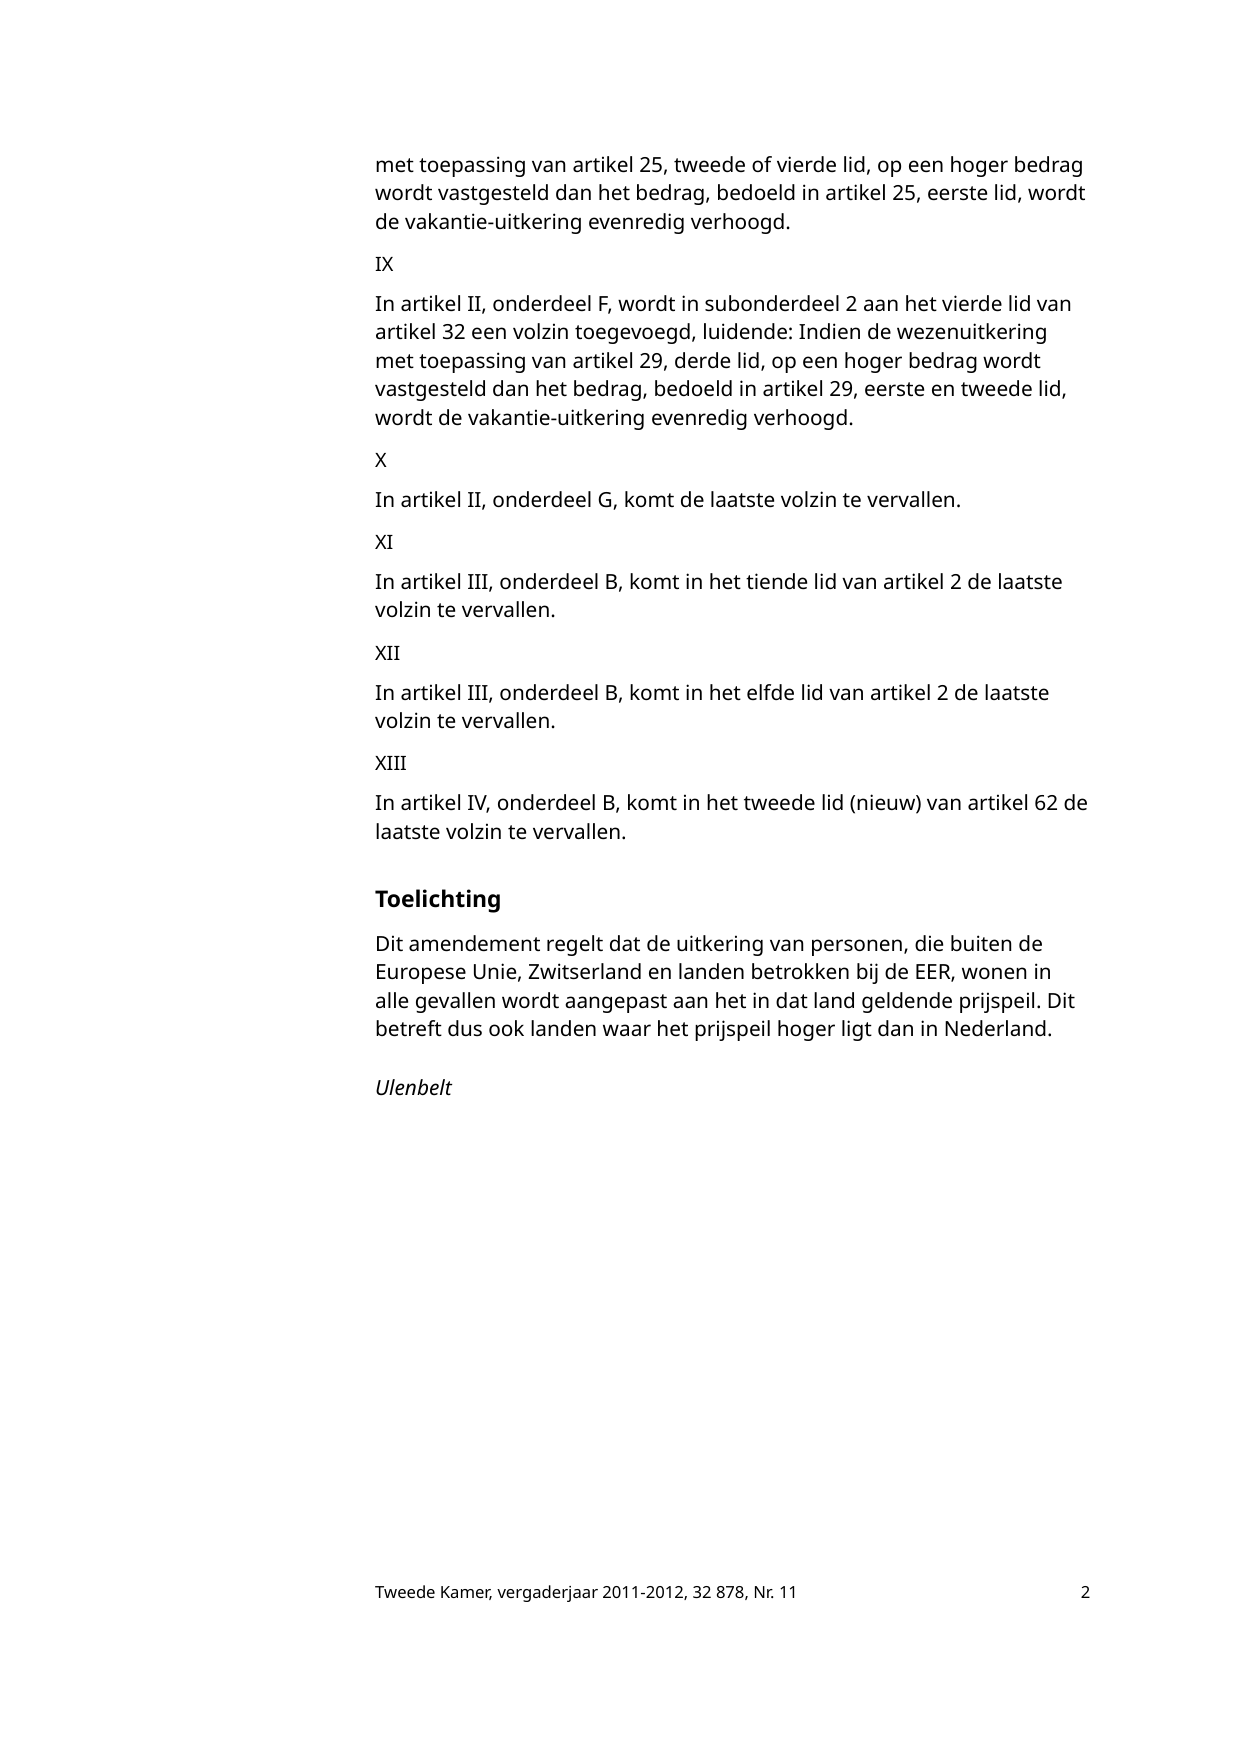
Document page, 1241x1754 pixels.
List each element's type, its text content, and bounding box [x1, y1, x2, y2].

text In artikel II, onderdeel G, komt de laatste volzin te vervallen. [375, 485, 1090, 513]
text XI [375, 528, 1090, 555]
text In artikel IV, onderdeel B, komt in het tweede lid (nieuw) van artikel 62 de laatste volzin te vervallen. [375, 788, 1090, 845]
text In artikel II, onderdeel F, wordt in subonderdeel 2 aan het vierde lid van artikel 32 een volzin toegevoegd, luidende: Indien de wezenuitkering met toepassing van artikel 29, derde lid, op een hoger bedrag wordt vastgesteld dan het bedrag, bedoeld in artikel 29, eerste en tweede lid, wordt de vakantie-uitkering evenredig verhoogd. [375, 289, 1090, 431]
text Dit amendement regelt dat de uitkering van personen, die buiten de Europese Unie, Zwitserland en landen betrokken bij de EER, wonen in alle gevallen wordt aangepast aan het in dat land geldende prijspeil. Dit betreft dus ook landen waar het prijspeil hoger ligt dan in Nederland. [375, 929, 1090, 1043]
text met toepassing van artikel 25, tweede of vierde lid, op een hoger bedrag wordt vastgesteld dan het bedrag, bedoeld in artikel 25, eerste lid, wordt de vakantie-uitkering evenredig verhoogd. [375, 150, 1090, 235]
text IX [375, 250, 1090, 277]
text XII [375, 639, 1090, 666]
text XIII [375, 750, 1090, 777]
subtitle Toelichting [375, 883, 1090, 914]
text X [375, 446, 1090, 473]
text In artikel III, onderdeel B, komt in het tiende lid van artikel 2 de laatste volzin te vervallen. [375, 567, 1090, 624]
text In artikel III, onderdeel B, komt in het elfde lid van artikel 2 de laatste volzin te vervallen. [375, 678, 1090, 735]
text Ulenbelt [375, 1073, 1090, 1101]
